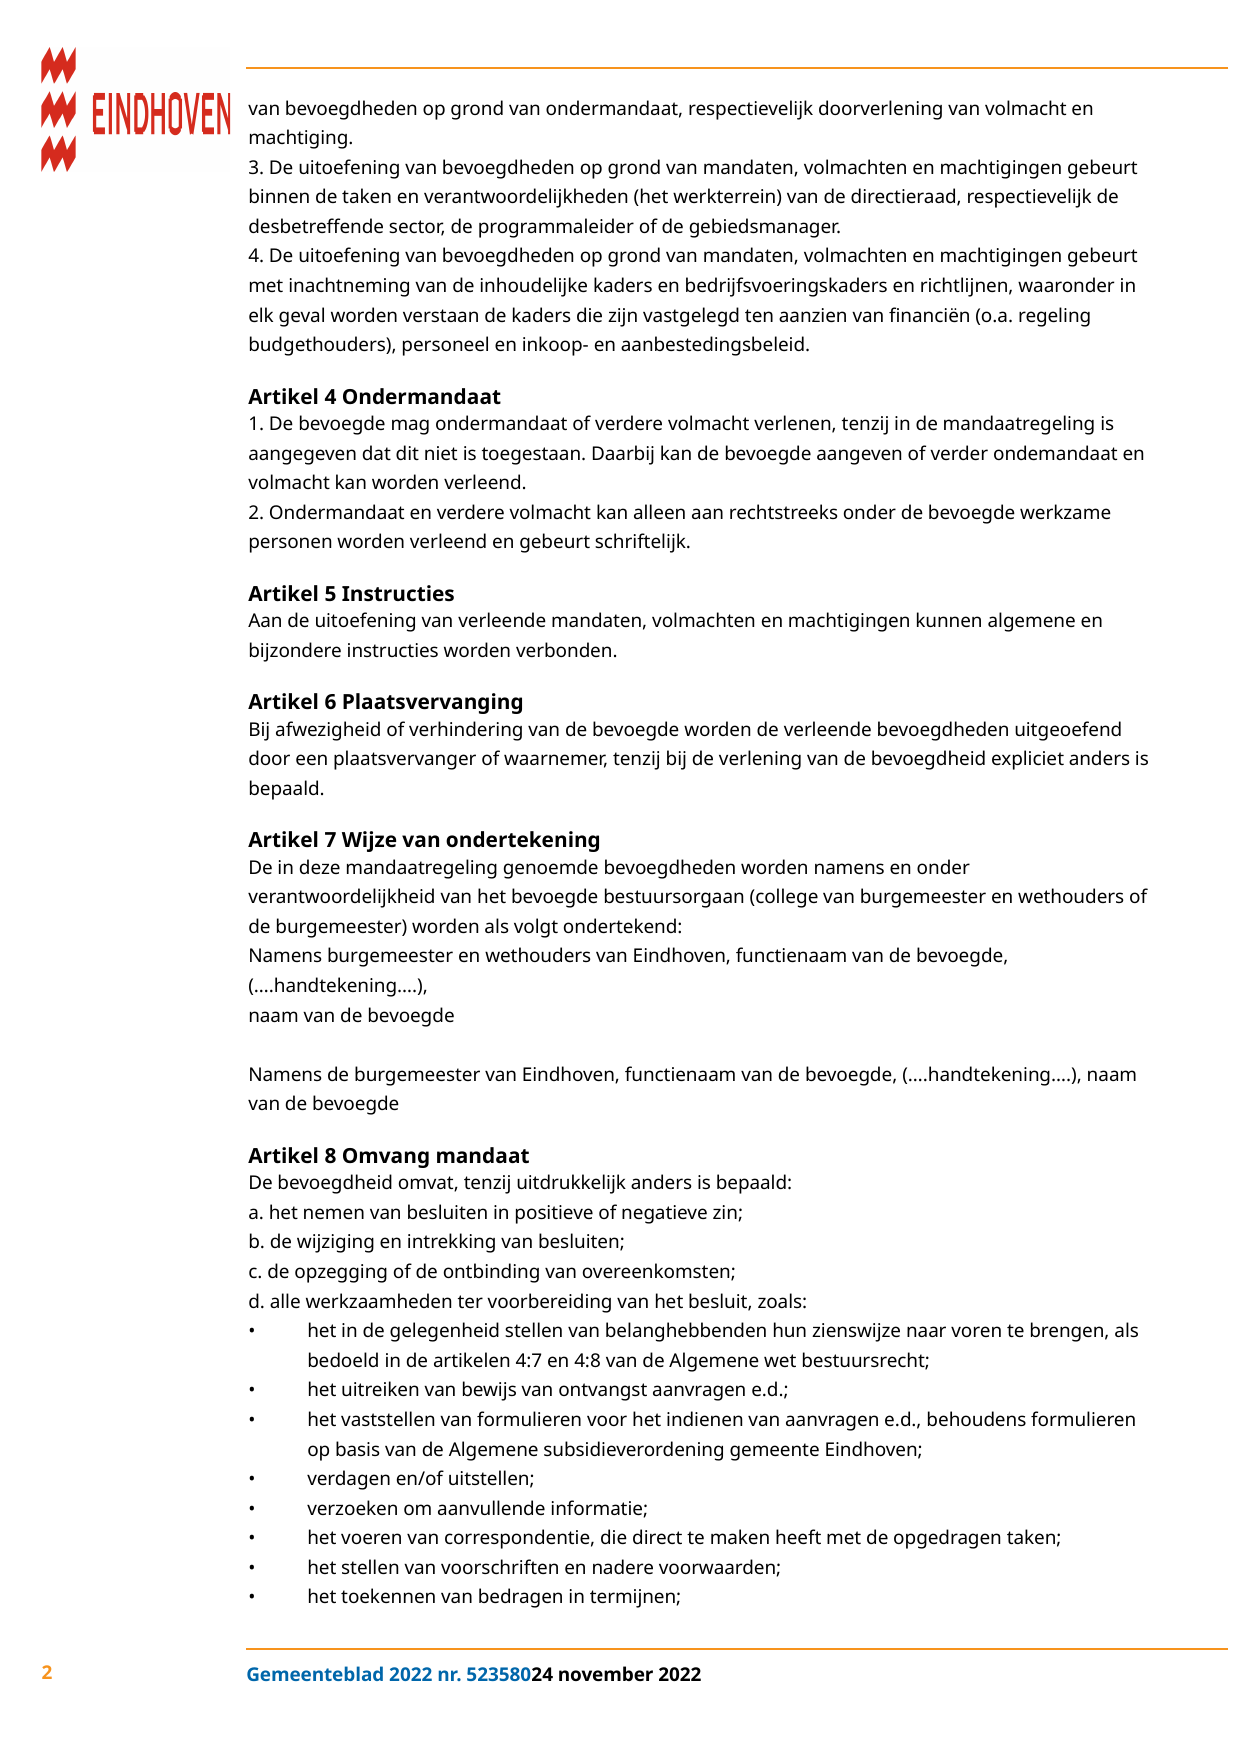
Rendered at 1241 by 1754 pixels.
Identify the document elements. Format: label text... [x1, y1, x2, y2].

text b. de wijziging en intrekking van besluiten; [248, 1229, 1152, 1254]
text a. het nemen van besluiten in positieve of negatieve zin; [248, 1199, 1152, 1225]
text 4. De uitoefening van bevoegdheden op grond van mandaten, volmachten en machtigingen gebeurt met inachtneming van de inhoudelijke kaders en bedrijfsvoeringskaders en richtlijnen, waaronder in elk geval worden verstaan de kaders die zijn vastgelegd ten aanzien van financiën (o.a. regeling budgethouders), personeel en inkoop- en aanbestedingsbeleid. [248, 243, 1152, 357]
text De in deze mandaatregeling genoemde bevoegdheden worden namens en onder verantwoordelijkheid van het bevoegde bestuursorgaan (college van burgemeester en wethouders of de burgemeester) worden als volgt ondertekend: [248, 854, 1152, 939]
text Artikel 5 Instructies [248, 579, 1152, 607]
text (….handtekening….), [248, 972, 1152, 998]
text d. alle werkzaamheden ter voorbereiding van het besluit, zoals: [248, 1288, 1152, 1313]
text Bij afwezigheid of verhindering van de bevoegde worden de verleende bevoegdheden uitgeoefend door een plaatsvervanger of waarnemer, tenzij bij de verlening van de bevoegdheid expliciet anders is bepaald. [248, 716, 1152, 801]
text Artikel 4 Ondermandaat [248, 382, 1152, 410]
list het stellen van voorschriften en nadere voorwaarden; [248, 1554, 1152, 1580]
text Artikel 8 Omvang mandaat [248, 1141, 1152, 1169]
list het uitreiken van bewijs van ontvangst aanvragen e.d.; [248, 1377, 1152, 1402]
text naam van de bevoegde [248, 1002, 1152, 1028]
text Namens de burgemeester van Eindhoven, functienaam van de bevoegde, (….handtekening….), naam van de bevoegde [248, 1061, 1152, 1116]
list het voeren van correspondentie, die direct te maken heeft met de opgedragen taken; [248, 1524, 1152, 1550]
picture [41, 47, 231, 172]
text Artikel 7 Wijze van ondertekening [248, 826, 1152, 854]
list het vaststellen van formulieren voor het indienen van aanvragen e.d., behoudens formulieren op basis van de Algemene subsidieverordening gemeente Eindhoven; [248, 1406, 1152, 1461]
list het toekennen van bedragen in termijnen; [248, 1584, 1152, 1609]
text 3. De uitoefening van bevoegdheden op grond van mandaten, volmachten en machtigingen gebeurt binnen de taken en verantwoordelijkheden (het werkterrein) van de directieraad, respectievelijk de desbetreffende sector, de programmaleider of de gebiedsmanager. [248, 154, 1152, 239]
text c. de opzegging of de ontbinding van overeenkomsten; [248, 1258, 1152, 1284]
list verzoeken om aanvullende informatie; [248, 1495, 1152, 1521]
text van bevoegdheden op grond van ondermandaat, respectievelijk doorverlening van volmacht en machtiging. [248, 95, 1152, 150]
text Namens burgemeester en wethouders van Eindhoven, functienaam van de bevoegde, [248, 943, 1152, 968]
text De bevoegdheid omvat, tenzij uitdrukkelijk anders is bepaald: [248, 1169, 1152, 1195]
list het in de gelegenheid stellen van belanghebbenden hun zienswijze naar voren te brengen, als bedoeld in de artikelen 4:7 en 4:8 van de Algemene wet bestuursrecht; [248, 1317, 1152, 1373]
text Artikel 6 Plaatsvervanging [248, 687, 1152, 716]
text 2. Ondermandaat en verdere volmacht kan alleen aan rechtstreeks onder de bevoegde werkzame personen worden verleend en gebeurt schriftelijk. [248, 499, 1152, 554]
text 1. De bevoegde mag ondermandaat of verdere volmacht verlenen, tenzij in de mandaatregeling is aangegeven dat dit niet is toegestaan. Daarbij kan de bevoegde aangeven of verder ondemandaat en volmacht kan worden verleend. [248, 410, 1152, 495]
text Aan de uitoefening van verleende mandaten, volmachten en machtigingen kunnen algemene en bijzondere instructies worden verbonden. [248, 607, 1152, 663]
list verdagen en/of uitstellen; [248, 1465, 1152, 1491]
